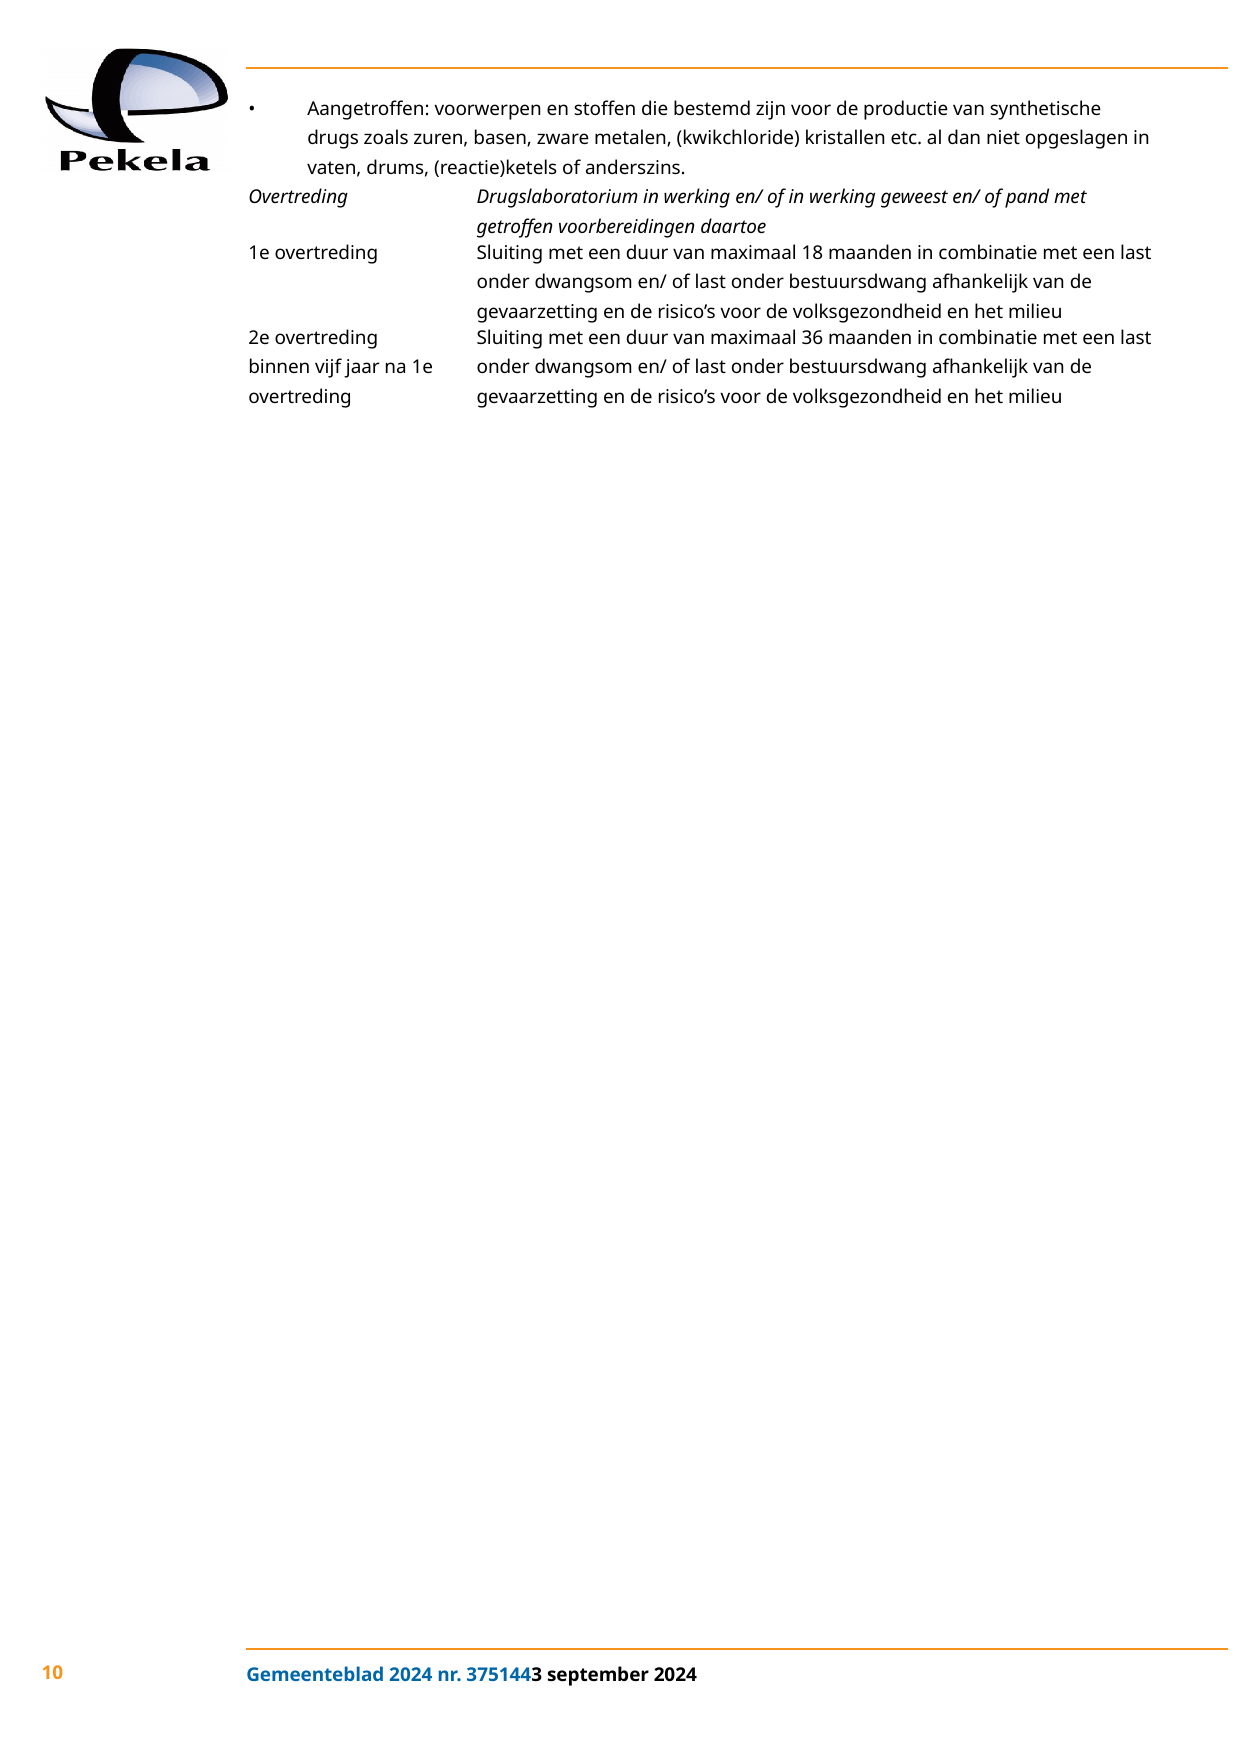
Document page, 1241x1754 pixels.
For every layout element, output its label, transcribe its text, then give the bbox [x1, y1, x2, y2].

list Aangetroffen: voorwerpen en stoffen die bestemd zijn voor de productie van synthetische drugs zoals zuren, basen, zware metalen, (kwikchloride) kristallen etc. al dan niet opgeslagen in vaten, drums, (reactie)ketels of anderszins. [248, 95, 1152, 180]
table_cell 2e overtreding binnen vijf jaar na 1e overtreding [248, 324, 476, 409]
picture [41, 47, 231, 172]
table_header Overtreding [248, 184, 476, 239]
table_cell Sluiting met een duur van maximaal 18 maanden in combinatie met een last onder dwangsom en/ of last onder bestuursdwang afhankelijk van de gevaarzetting en de risico’s voor de volksgezondheid en het milieu [476, 239, 1152, 324]
table_header Drugslaboratorium in werking en/ of in werking geweest en/ of pand met getroffen voorbereidingen daartoe [476, 184, 1152, 239]
table_cell 1e overtreding [248, 239, 476, 324]
table_cell Sluiting met een duur van maximaal 36 maanden in combinatie met een last onder dwangsom en/ of last onder bestuursdwang afhankelijk van de gevaarzetting en de risico’s voor de volksgezondheid en het milieu [476, 324, 1152, 409]
